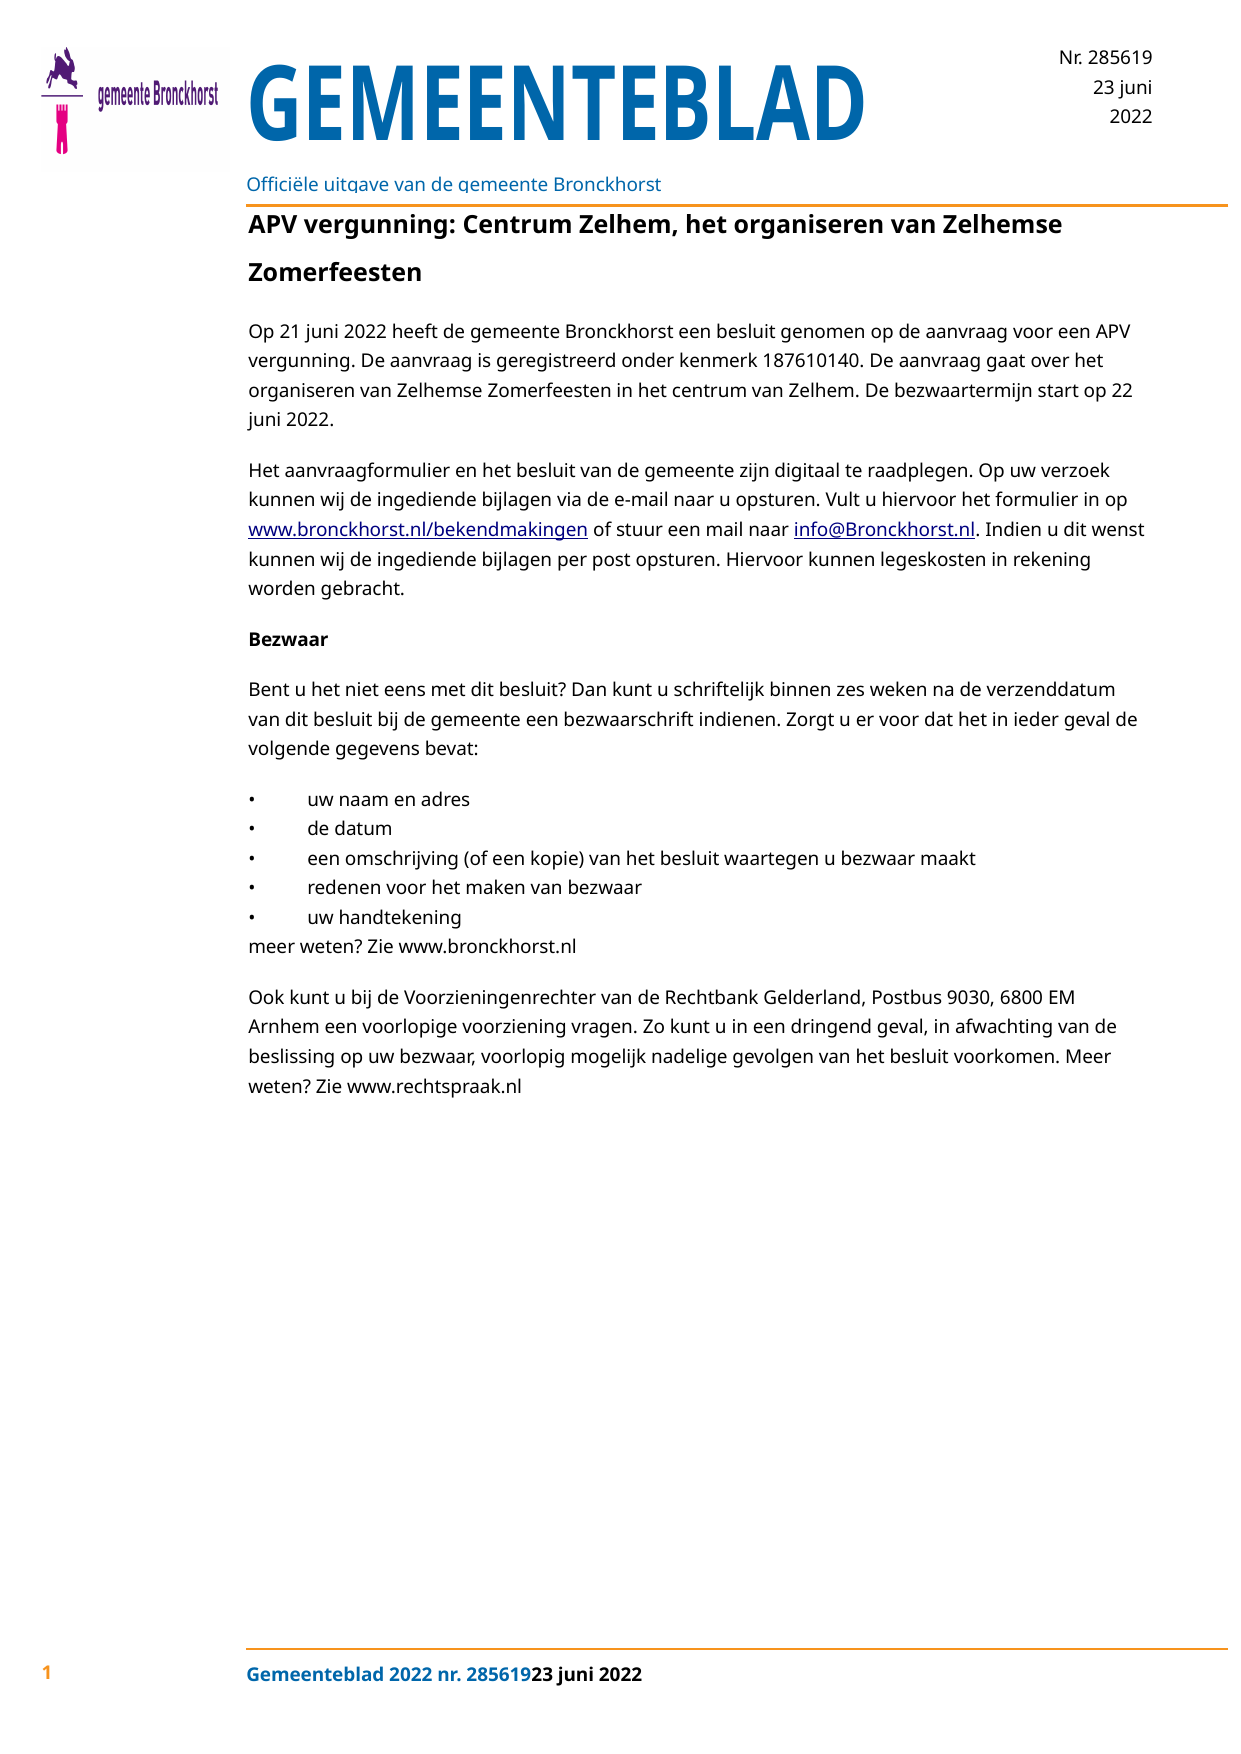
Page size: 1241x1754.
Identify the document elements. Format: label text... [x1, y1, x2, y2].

list uw naam en adres [248, 786, 1152, 812]
text APV vergunning: Centrum Zelhem, het organiseren van Zelhemse Zomerfeesten [248, 207, 1152, 288]
picture [41, 47, 231, 172]
list uw handtekening [248, 904, 1152, 930]
text Op 21 juni 2022 heeft de gemeente Bronckhorst een besluit genomen op de aanvraag voor een APV vergunning. De aanvraag is geregistreerd onder kenmerk 187610140. De aanvraag gaat over het organiseren van Zelhemse Zomerfeesten in het centrum van Zelhem. De bezwaartermijn start op 22 juni 2022. [248, 318, 1152, 432]
list een omschrijving (of een kopie) van het besluit waartegen u bezwaar maakt [248, 845, 1152, 871]
text Ook kunt u bij de Voorzieningenrechter van de Rechtbank Gelderland, Postbus 9030, 6800 EM Arnhem een voorlopige voorziening vragen. Zo kunt u in een dringend geval, in afwachting van de beslissing op uw bezwaar, voorlopig mogelijk nadelige gevolgen van het besluit voorkomen. Meer weten? Zie www.rechtspraak.nl [248, 984, 1152, 1099]
text Bent u het niet eens met dit besluit? Dan kunt u schriftelijk binnen zes weken na de verzenddatum van dit besluit bij de gemeente een bezwaarschrift indienen. Zorgt u er voor dat het in ieder geval de volgende gegevens bevat: [248, 676, 1152, 761]
list de datum [248, 815, 1152, 841]
text Bezwaar [248, 626, 1152, 652]
text meer weten? Zie www.bronckhorst.nl [248, 934, 1152, 959]
text Het aanvraagformulier en het besluit van de gemeente zijn digitaal te raadplegen. Op uw verzoek kunnen wij de ingediende bijlagen via de e-mail naar u opsturen. Vult u hiervoor het formulier in op www.bronckhorst.nl/bekendmakingen of stuur een mail naar info@Bronckhorst.nl. Indien u dit wenst kunnen wij de ingediende bijlagen per post opsturen. Hiervoor kunnen legeskosten in rekening worden gebracht. [248, 457, 1152, 601]
list redenen voor het maken van bezwaar [248, 874, 1152, 900]
